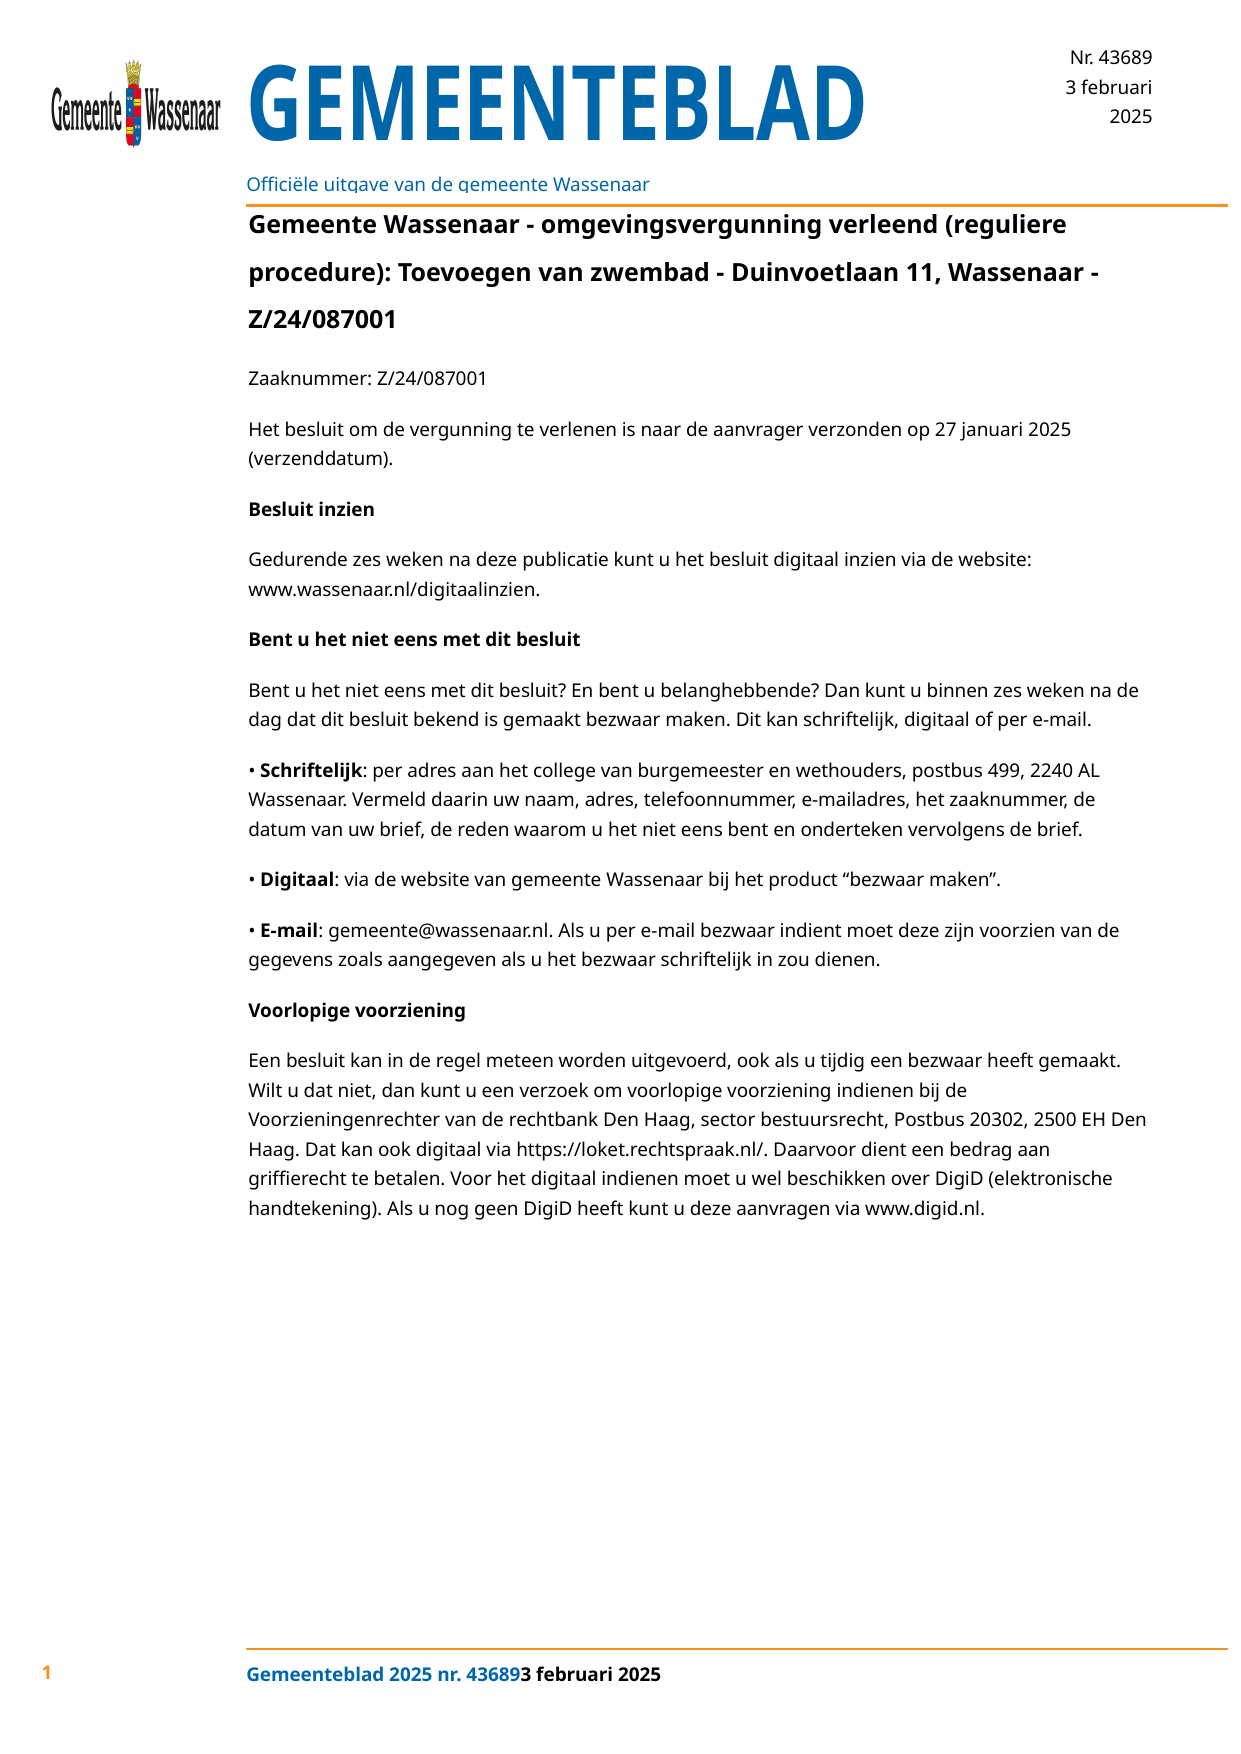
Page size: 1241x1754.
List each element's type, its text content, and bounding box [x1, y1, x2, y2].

text Besluit inzien [248, 496, 1152, 522]
text Een besluit kan in de regel meteen worden uitgevoerd, ook als u tijdig een bezwaar heeft gemaakt. Wilt u dat niet, dan kunt u een verzoek om voorlopige voorziening indienen bij de Voorzieningenrechter van de rechtbank Den Haag, sector bestuursrecht, Postbus 20302, 2500 EH Den Haag. Dat kan ook digitaal via https://loket.rechtspraak.nl/. Daarvoor dient een bedrag aan griffierecht te betalen. Voor het digitaal indienen moet u wel beschikken over DigiD (elektronische handtekening). Als u nog geen DigiD heeft kunt u deze aanvragen via www.digid.nl. [248, 1047, 1152, 1221]
text Bent u het niet eens met dit besluit [248, 626, 1152, 652]
text Bent u het niet eens met dit besluit? En bent u belanghebbende? Dan kunt u binnen zes weken na de dag dat dit besluit bekend is gemaakt bezwaar maken. Dit kan schriftelijk, digitaal of per e-mail. [248, 677, 1152, 732]
text Voorlopige voorziening [248, 997, 1152, 1022]
text Het besluit om de vergunning te verlenen is naar de aanvrager verzonden op 27 januari 2025 (verzenddatum). [248, 416, 1152, 471]
text • Digitaal: via de website van gemeente Wassenaar bij het product “bezwaar maken”. [248, 866, 1152, 892]
text Gemeente Wassenaar - omgevingsvergunning verleend (reguliere procedure): Toevoegen van zwembad - Duinvoetlaan 11, Wassenaar - Z/24/087001 [248, 207, 1152, 336]
text • E-mail: gemeente@wassenaar.nl. Als u per e-mail bezwaar indient moet deze zijn voorzien van de gegevens zoals aangegeven als u het bezwaar schriftelijk in zou dienen. [248, 917, 1152, 972]
picture [41, 47, 231, 172]
text Zaaknummer: Z/24/087001 [248, 366, 1152, 391]
text Gedurende zes weken na deze publicatie kunt u het besluit digitaal inzien via de website: www.wassenaar.nl/digitaalinzien. [248, 546, 1152, 602]
text • Schriftelijk: per adres aan het college van burgemeester en wethouders, postbus 499, 2240 AL Wassenaar. Vermeld daarin uw naam, adres, telefoonnummer, e-mailadres, het zaaknummer, de datum van uw brief, de reden waarom u het niet eens bent en onderteken vervolgens de brief. [248, 757, 1152, 842]
